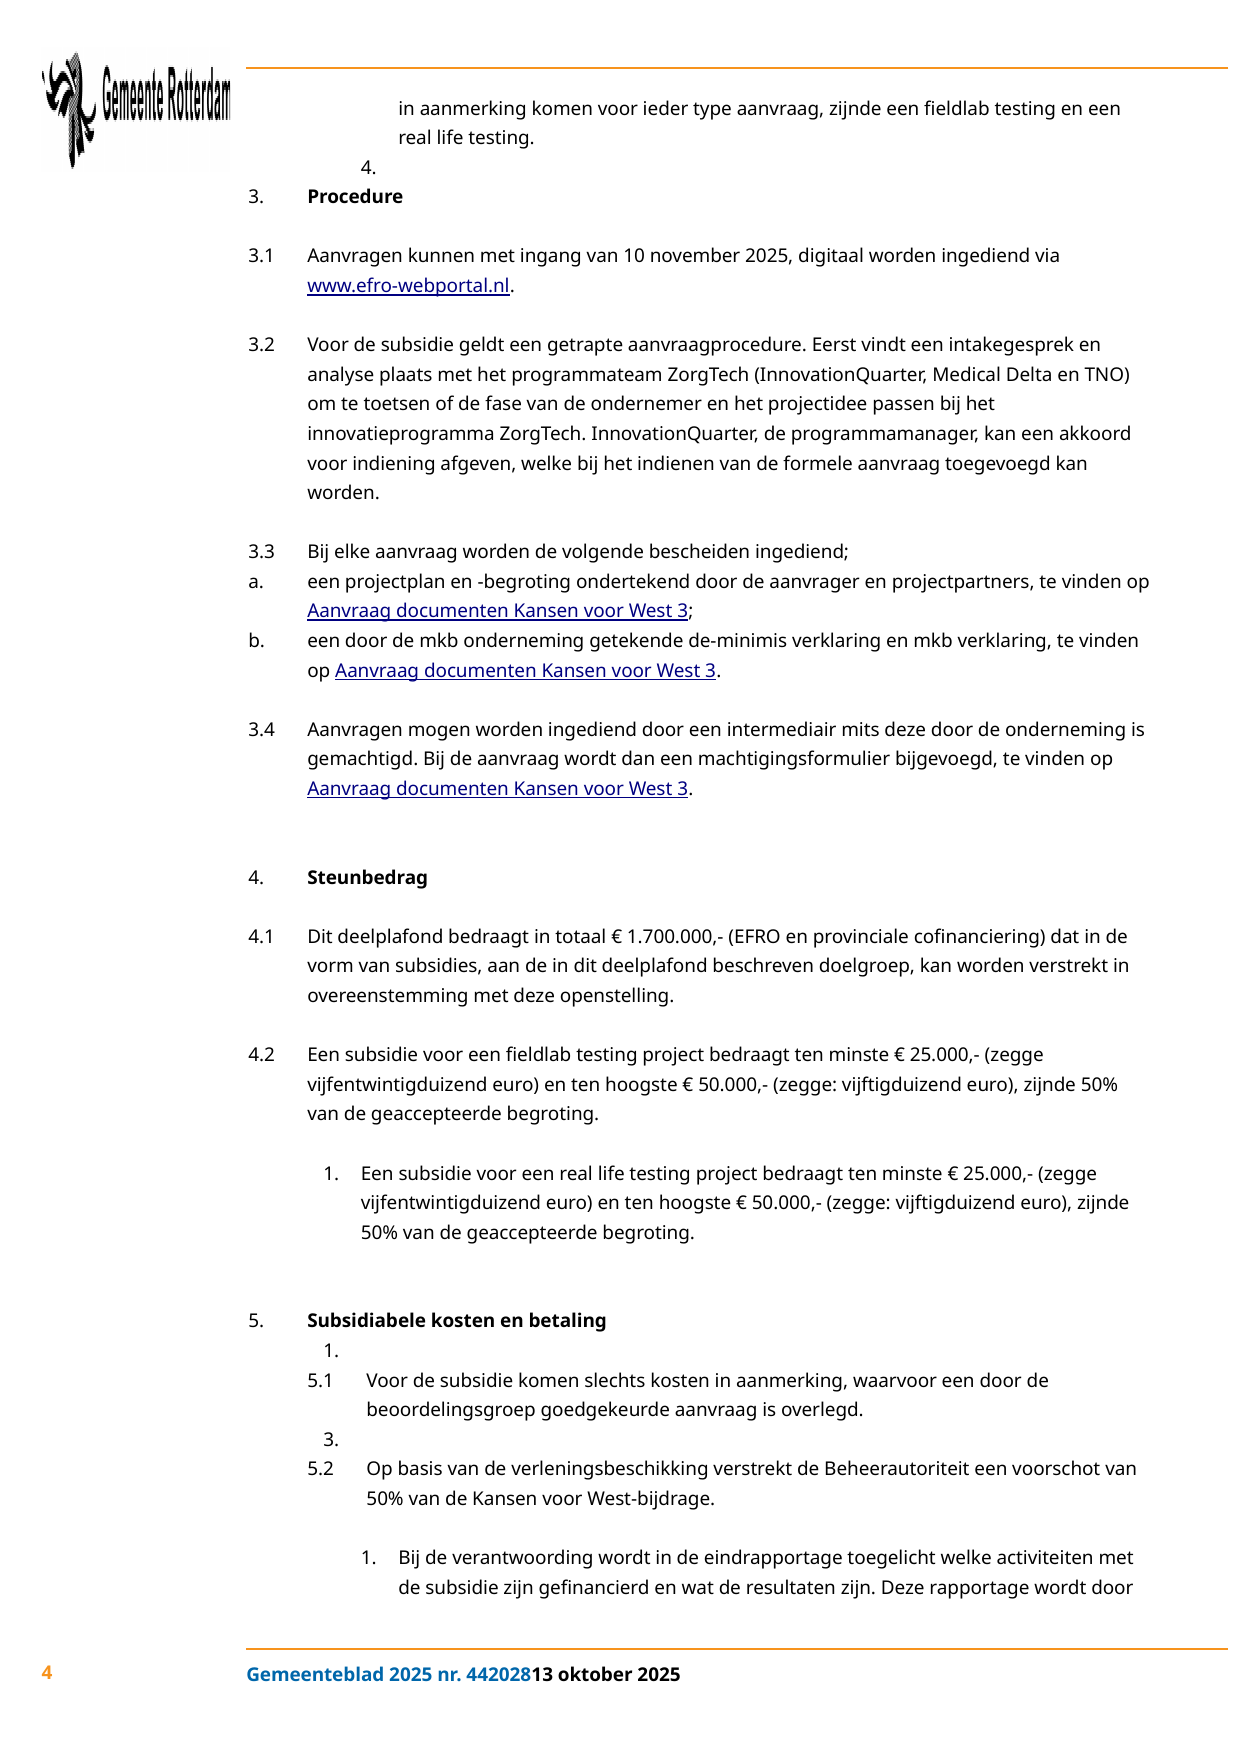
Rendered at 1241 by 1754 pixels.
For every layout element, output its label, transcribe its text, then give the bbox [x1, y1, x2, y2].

list Voor de subsidie geldt een getrapte aanvraagprocedure. Eerst vindt een intakegesprek en analyse plaats met het programmateam ZorgTech (InnovationQuarter, Medical Delta en TNO) om te toetsen of de fase van de ondernemer en het projectidee passen bij het innovatieprogramma ZorgTech. InnovationQuarter, de programmamanager, kan een akkoord voor indiening afgeven, welke bij het indienen van de formele aanvraag toegevoegd kan worden. [248, 331, 1152, 505]
list Procedure [248, 183, 1152, 209]
list een door de mkb onderneming getekende de-minimis verklaring en mkb verklaring, te vinden op Aanvraag documenten Kansen voor West 3. [248, 627, 1152, 683]
list Subsidiabele kosten en betaling [248, 1308, 1152, 1333]
list Een subsidie voor een fieldlab testing project bedraagt ten minste € 25.000,- (zegge vijfentwintigduizend euro) en ten hoogste € 50.000,- (zegge: vijftigduizend euro), zijnde 50% van de geaccepteerde begroting. [248, 1041, 1152, 1126]
picture [41, 47, 231, 172]
list Dit deelplafond bedraagt in totaal € 1.700.000,- (EFRO en provinciale cofinanciering) dat in de vorm van subsidies, aan de in dit deelplafond beschreven doelgroep, kan worden verstrekt in overeenstemming met deze openstelling. [248, 923, 1152, 1008]
list Bij elke aanvraag worden de volgende bescheiden ingediend; [248, 538, 1152, 564]
list Steunbedrag [248, 864, 1152, 890]
list een projectplan en -begroting ondertekend door de aanvrager en projectpartners, te vinden op Aanvraag documenten Kansen voor West 3; [248, 568, 1152, 623]
list Op basis van de verleningsbeschikking verstrekt de Beheerautoriteit een voorschot van 50% van de Kansen voor West-bijdrage. [307, 1456, 1152, 1511]
list Aanvragen kunnen met ingang van 10 november 2025, digitaal worden ingediend via www.efro-webportal.nl. [248, 243, 1152, 298]
list Bij de verantwoording wordt in de eindrapportage toegelicht welke activiteiten met de subsidie zijn gefinancierd en wat de resultaten zijn. Deze rapportage wordt door [361, 1544, 1152, 1600]
list Een subsidie voor een real life testing project bedraagt ten minste € 25.000,- (zegge vijfentwintigduizend euro) en ten hoogste € 50.000,- (zegge: vijftigduizend euro), zijnde 50% van de geaccepteerde begroting. [323, 1160, 1152, 1245]
list Aanvragen mogen worden ingediend door een intermediair mits deze door de onderneming is gemachtigd. Bij de aanvraag wordt dan een machtigingsformulier bijgevoegd, te vinden op Aanvraag documenten Kansen voor West 3. [248, 716, 1152, 801]
list in aanmerking komen voor ieder type aanvraag, zijnde een fieldlab testing en een real life testing. [361, 95, 1152, 150]
list Voor de subsidie komen slechts kosten in aanmerking, waarvoor een door de beoordelingsgroep goedgekeurde aanvraag is overlegd. [307, 1367, 1152, 1422]
